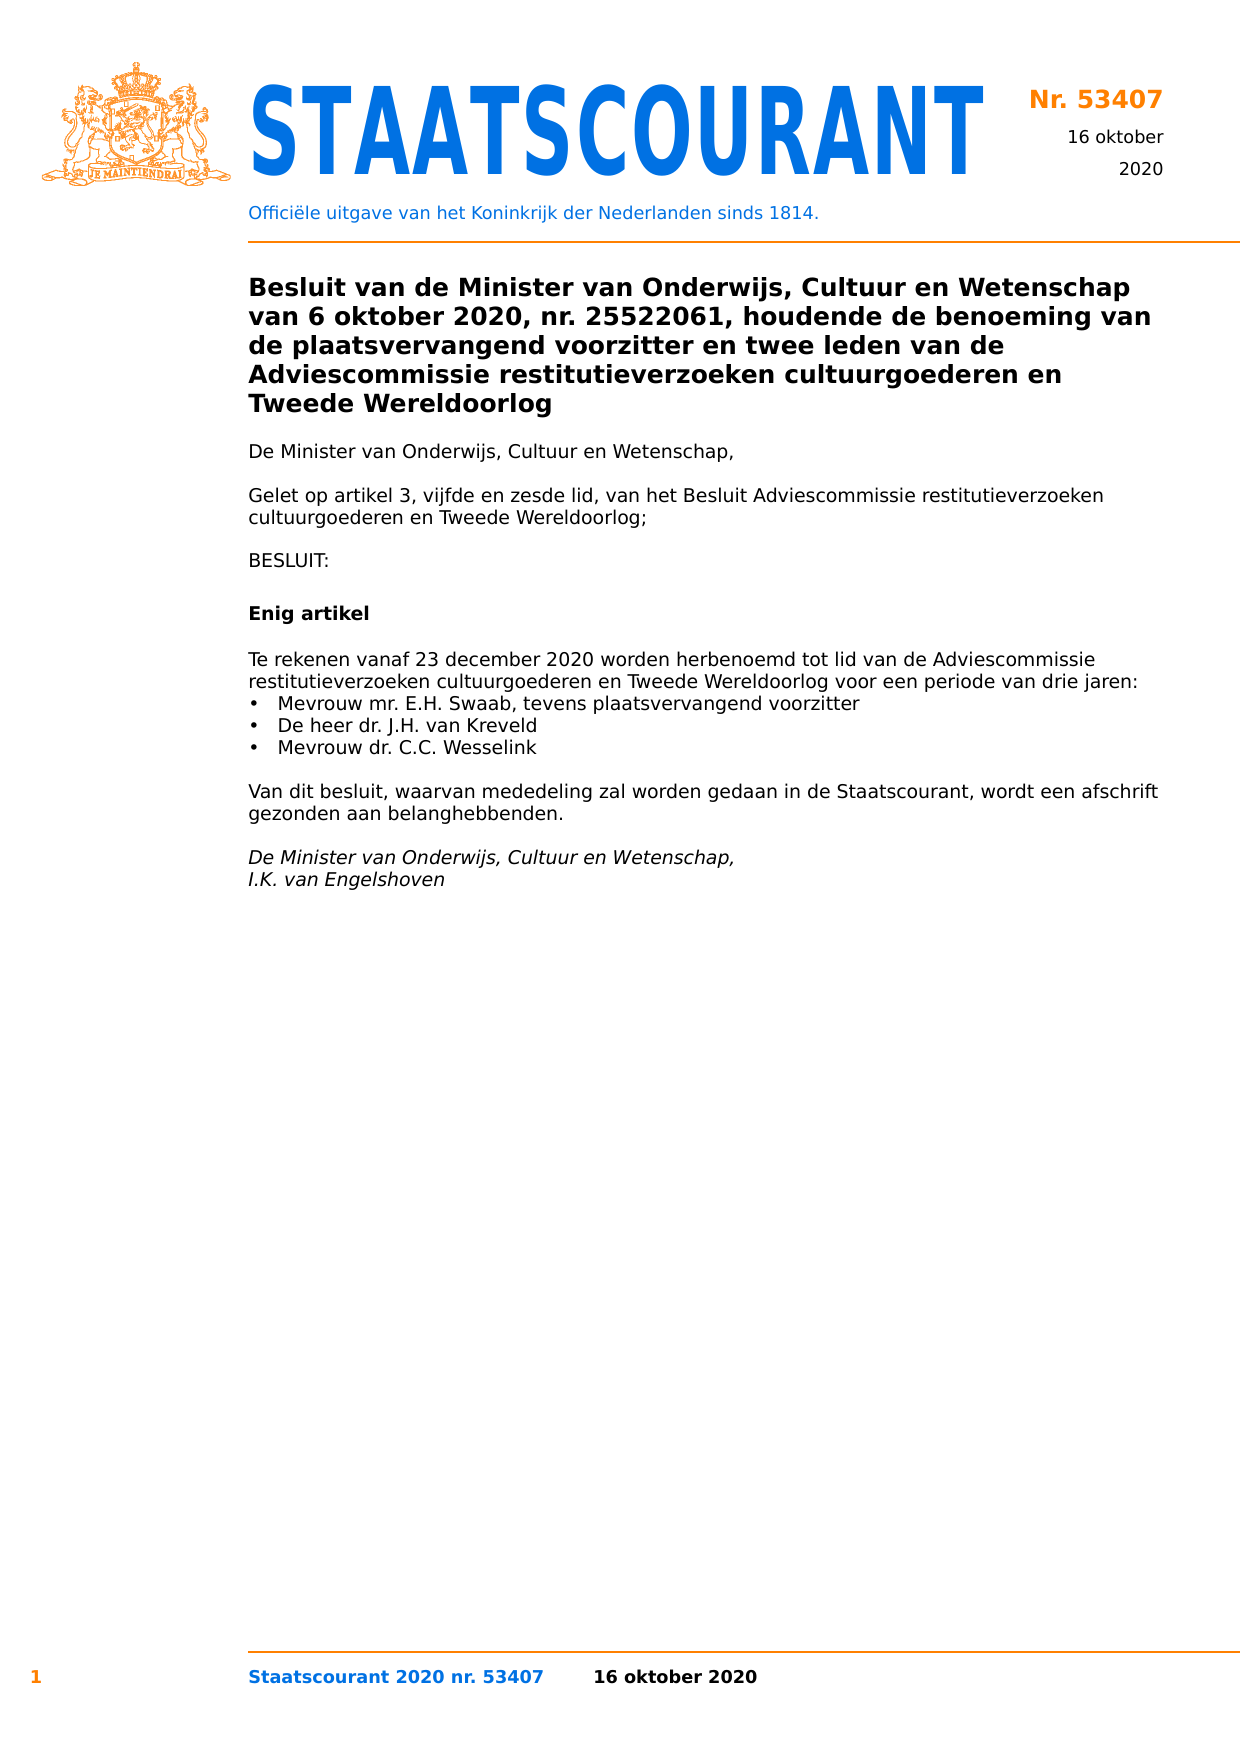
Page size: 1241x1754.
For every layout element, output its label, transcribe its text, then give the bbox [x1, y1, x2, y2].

table_cell 2020 [998, 153, 1240, 203]
text De Minister van Onderwijs, Cultuur en Wetenschap, [248, 441, 1163, 463]
subtitle Besluit van de Minister van Onderwijs, Cultuur en Wetenschap van 6 oktober 2020, nr. 25522061, houdende de benoeming van de plaatsvervangend voorzitter en twee leden van de Adviescommissie restitutieverzoeken cultuurgoederen en Tweede Wereldoorlog [248, 273, 1163, 419]
text De Minister van Onderwijs, Cultuur en Wetenschap, I.K. van Engelshoven [248, 847, 1163, 891]
text • Mevrouw mr. E.H. Swaab, tevens plaatsvervangend voorzitter [248, 693, 1163, 715]
table_header Nr. 53407 [998, 62, 1240, 121]
text • De heer dr. J.H. van Kreveld [248, 715, 1163, 737]
text Te rekenen vanaf 23 december 2020 worden herbenoemd tot lid van de Adviescommissie restitutieverzoeken cultuurgoederen en Tweede Wereldoorlog voor een periode van drie jaren: [248, 649, 1163, 693]
text Van dit besluit, waarvan mededeling zal worden gedaan in de Staatscourant, wordt een afschrift gezonden aan belanghebbenden. [248, 781, 1163, 825]
table_header STAATSCOURANT [248, 62, 998, 203]
text BESLUIT: [248, 550, 1163, 572]
table_cell Officiële uitgave van het Koninkrijk der Nederlanden sinds 1814. [248, 203, 1240, 241]
table_header [25, 62, 248, 241]
text Gelet op artikel 3, vijfde en zesde lid, van het Besluit Adviescommissie restitutieverzoeken cultuurgoederen en Tweede Wereldoorlog; [248, 484, 1163, 528]
subtitle Enig artikel [248, 602, 1163, 624]
picture [41, 62, 231, 186]
table_cell 16 oktober [998, 121, 1240, 153]
text • Mevrouw dr. C.C. Wesselink [248, 737, 1163, 759]
